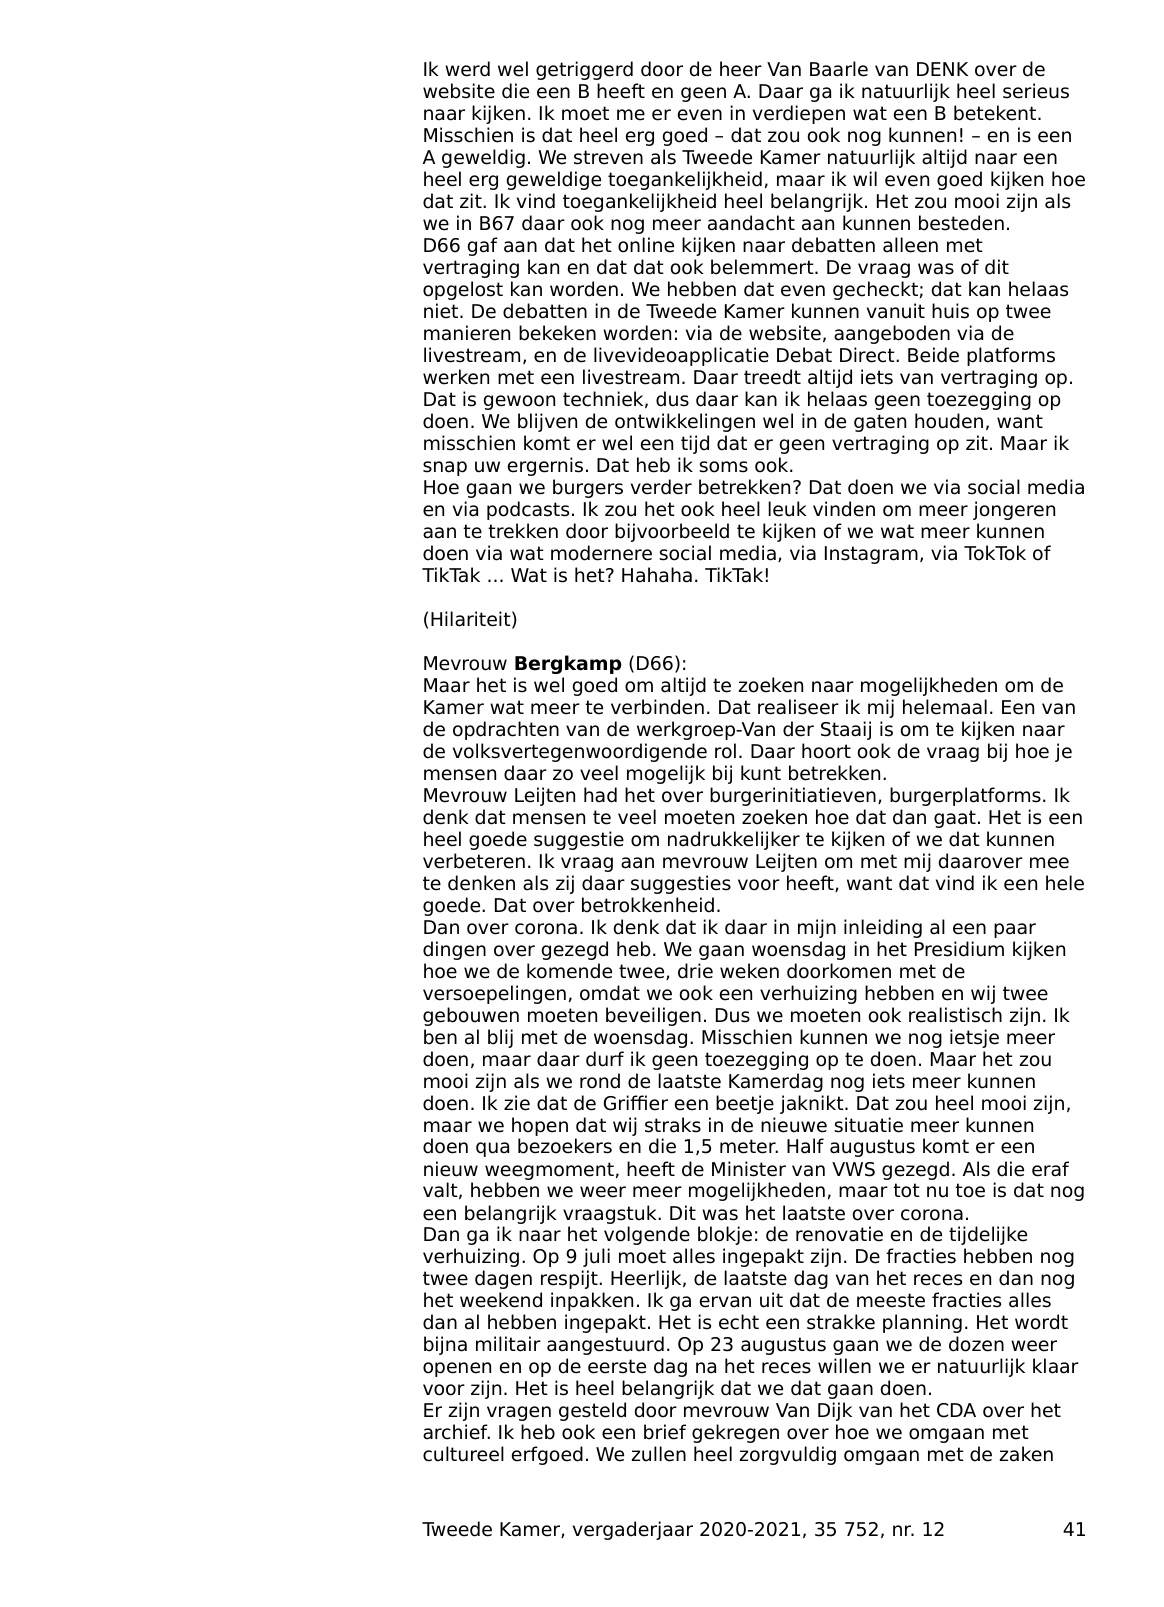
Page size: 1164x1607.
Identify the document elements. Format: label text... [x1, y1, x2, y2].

text Er zijn vragen gesteld door mevrouw Van Dijk van het CDA over het archief. Ik heb ook een brief gekregen over hoe we omgaan met cultureel erfgoed. We zullen heel zorgvuldig omgaan met de zaken [422, 1400, 1087, 1466]
text Maar het is wel goed om altijd te zoeken naar mogelijkheden om de Kamer wat meer te verbinden. Dat realiseer ik mij helemaal. Een van de opdrachten van de werkgroep-Van der Staaij is om te kijken naar de volksvertegenwoordigende rol. Daar hoort ook de vraag bij hoe je mensen daar zo veel mogelijk bij kunt betrekken. [422, 675, 1087, 785]
text Hoe gaan we burgers verder betrekken? Dat doen we via social media en via podcasts. Ik zou het ook heel leuk vinden om meer jongeren aan te trekken door bijvoorbeeld te kijken of we wat meer kunnen doen via wat modernere social media, via Instagram, via TokTok of TikTak ... Wat is het? Hahaha. TikTak! [422, 477, 1087, 587]
text Dan over corona. Ik denk dat ik daar in mijn inleiding al een paar dingen over gezegd heb. We gaan woensdag in het Presidium kijken hoe we de komende twee, drie weken doorkomen met de versoepelingen, omdat we ook een verhuizing hebben en wij twee gebouwen moeten beveiligen. Dus we moeten ook realistisch zijn. Ik ben al blij met de woensdag. Misschien kunnen we nog ietsje meer doen, maar daar durf ik geen toezegging op te doen. Maar het zou mooi zijn als we rond de laatste Kamerdag nog iets meer kunnen doen. Ik zie dat de Griffier een beetje jaknikt. Dat zou heel mooi zijn, maar we hopen dat wij straks in de nieuwe situatie meer kunnen doen qua bezoekers en die 1,5 meter. Half augustus komt er een nieuw weegmoment, heeft de Minister van VWS gezegd. Als die eraf valt, hebben we weer meer mogelijkheden, maar tot nu toe is dat nog een belangrijk vraagstuk. Dit was het laatste over corona. [422, 917, 1087, 1224]
text (Hilariteit) [422, 609, 1087, 631]
text Ik werd wel getriggerd door de heer Van Baarle van DENK over de website die een B heeft en geen A. Daar ga ik natuurlijk heel serieus naar kijken. Ik moet me er even in verdiepen wat een B betekent. Misschien is dat heel erg goed – dat zou ook nog kunnen! – en is een A geweldig. We streven als Tweede Kamer natuurlijk altijd naar een heel erg geweldige toegankelijkheid, maar ik wil even goed kijken hoe dat zit. Ik vind toegankelijkheid heel belangrijk. Het zou mooi zijn als we in B67 daar ook nog meer aandacht aan kunnen besteden. [422, 59, 1087, 235]
text Mevrouw Bergkamp (D66): [422, 653, 1087, 675]
text Dan ga ik naar het volgende blokje: de renovatie en de tijdelijke verhuizing. Op 9 juli moet alles ingepakt zijn. De fracties hebben nog twee dagen respijt. Heerlijk, de laatste dag van het reces en dan nog het weekend inpakken. Ik ga ervan uit dat de meeste fracties alles dan al hebben ingepakt. Het is echt een strakke planning. Het wordt bijna militair aangestuurd. Op 23 augustus gaan we de dozen weer openen en op de eerste dag na het reces willen we er natuurlijk klaar voor zijn. Het is heel belangrijk dat we dat gaan doen. [422, 1224, 1087, 1400]
text D66 gaf aan dat het online kijken naar debatten alleen met vertraging kan en dat dat ook belemmert. De vraag was of dit opgelost kan worden. We hebben dat even gecheckt; dat kan helaas niet. De debatten in de Tweede Kamer kunnen vanuit huis op twee manieren bekeken worden: via de website, aangeboden via de livestream, en de livevideoapplicatie Debat Direct. Beide platforms werken met een livestream. Daar treedt altijd iets van vertraging op. Dat is gewoon techniek, dus daar kan ik helaas geen toezegging op doen. We blijven de ontwikkelingen wel in de gaten houden, want misschien komt er wel een tijd dat er geen vertraging op zit. Maar ik snap uw ergernis. Dat heb ik soms ook. [422, 235, 1087, 477]
text Mevrouw Leijten had het over burgerinitiatieven, burgerplatforms. Ik denk dat mensen te veel moeten zoeken hoe dat dan gaat. Het is een heel goede suggestie om nadrukkelijker te kijken of we dat kunnen verbeteren. Ik vraag aan mevrouw Leijten om met mij daarover mee te denken als zij daar suggesties voor heeft, want dat vind ik een hele goede. Dat over betrokkenheid. [422, 785, 1087, 917]
